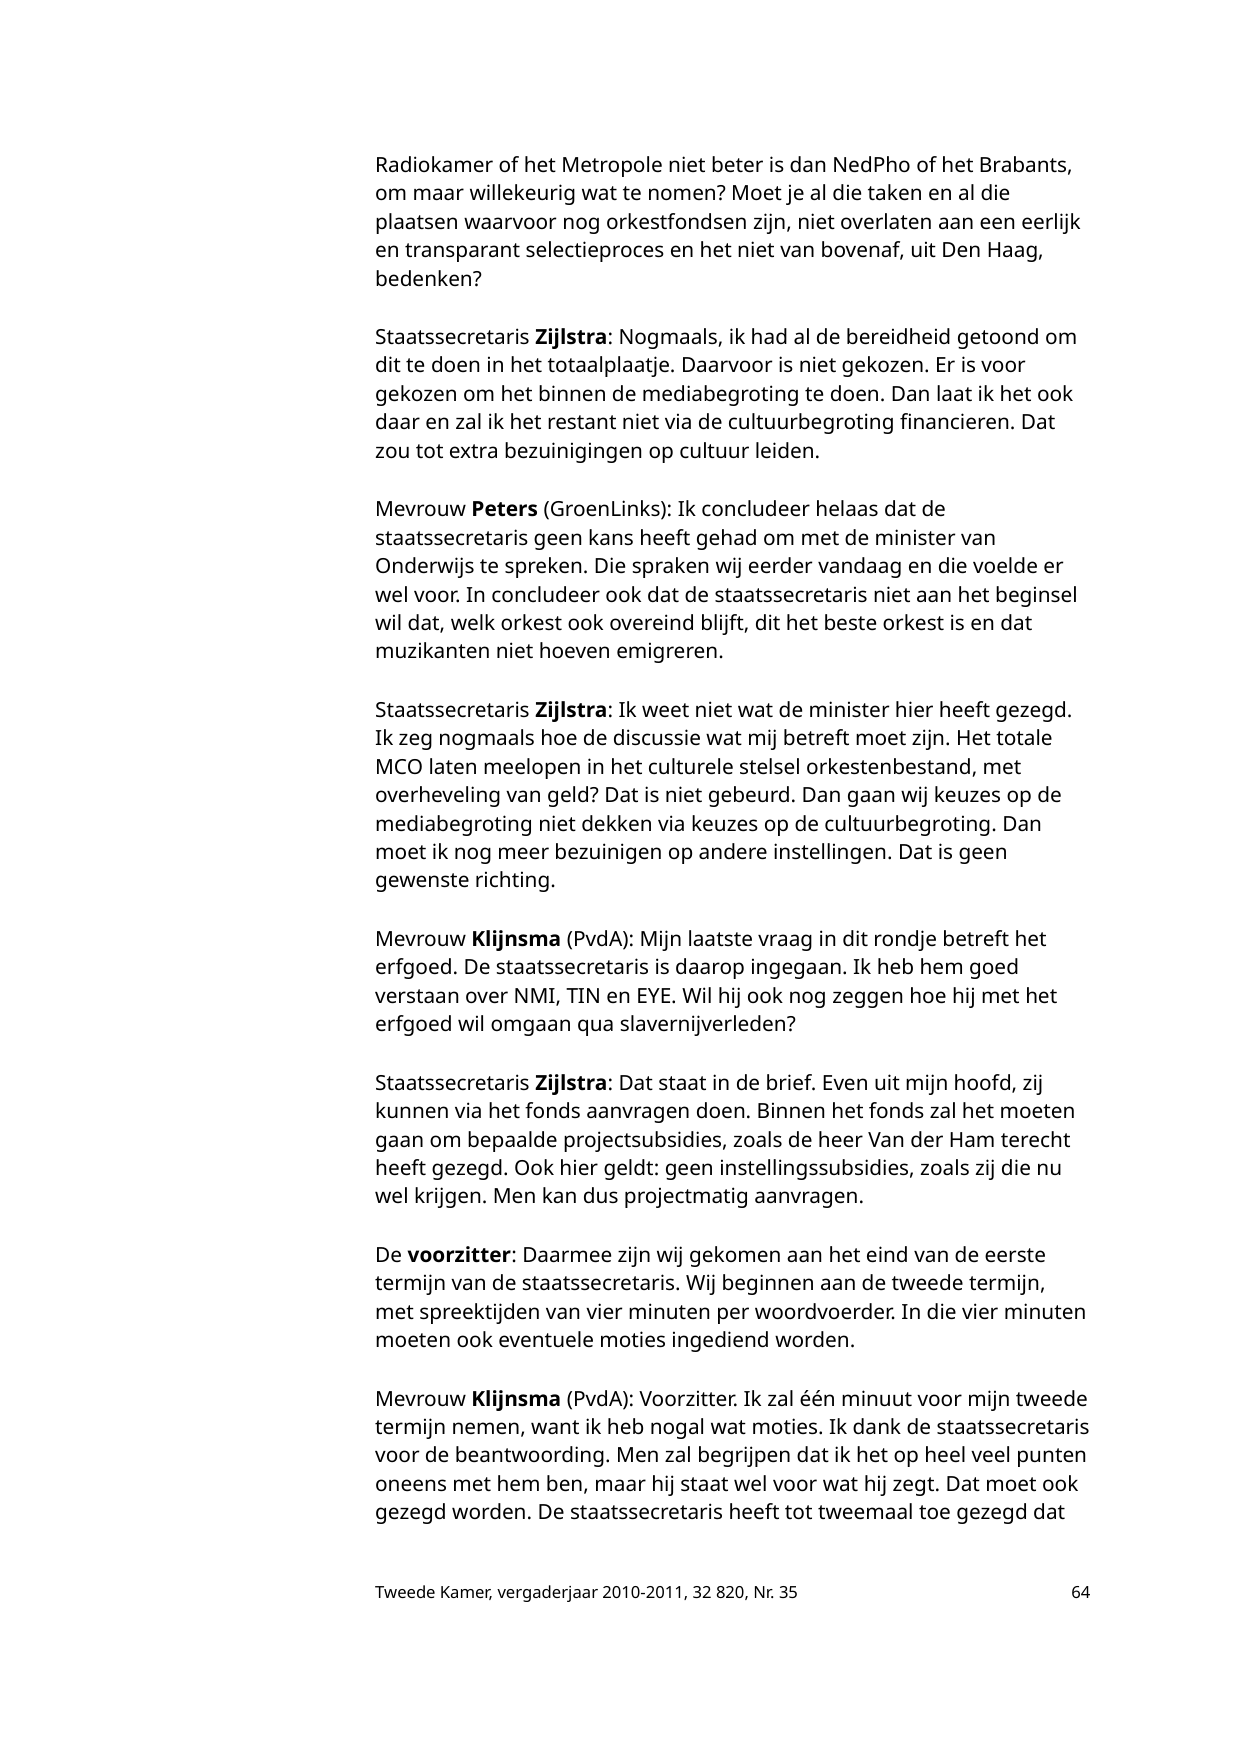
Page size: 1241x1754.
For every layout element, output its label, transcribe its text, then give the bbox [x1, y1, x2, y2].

text Staatssecretaris Zijlstra: Ik weet niet wat de minister hier heeft gezegd. Ik zeg nogmaals hoe de discussie wat mij betreft moet zijn. Het totale MCO laten meelopen in het culturele stelsel orkestenbestand, met overheveling van geld? Dat is niet gebeurd. Dan gaan wij keuzes op de mediabegroting niet dekken via keuzes op de cultuurbegroting. Dan moet ik nog meer bezuinigen op andere instellingen. Dat is geen gewenste richting. [375, 695, 1090, 894]
text Mevrouw Peters (GroenLinks): Ik concludeer helaas dat de staatssecretaris geen kans heeft gehad om met de minister van Onderwijs te spreken. Die spraken wij eerder vandaag en die voelde er wel voor. In concludeer ook dat de staatssecretaris niet aan het beginsel wil dat, welk orkest ook overeind blijft, dit het beste orkest is en dat muzikanten niet hoeven emigreren. [375, 494, 1090, 665]
text De voorzitter: Daarmee zijn wij gekomen aan het eind van de eerste termijn van de staatssecretaris. Wij beginnen aan de tweede termijn, met spreektijden van vier minuten per woordvoerder. In die vier minuten moeten ook eventuele moties ingediend worden. [375, 1240, 1090, 1354]
text Mevrouw Klijnsma (PvdA): Mijn laatste vraag in dit rondje betreft het erfgoed. De staatssecretaris is daarop ingegaan. Ik heb hem goed verstaan over NMI, TIN en EYE. Wil hij ook nog zeggen hoe hij met het erfgoed wil omgaan qua slavernijverleden? [375, 924, 1090, 1038]
text Staatssecretaris Zijlstra: Dat staat in de brief. Even uit mijn hoofd, zij kunnen via het fonds aanvragen doen. Binnen het fonds zal het moeten gaan om bepaalde projectsubsidies, zoals de heer Van der Ham terecht heeft gezegd. Ook hier geldt: geen instellingssubsidies, zoals zij die nu wel krijgen. Men kan dus projectmatig aanvragen. [375, 1068, 1090, 1210]
text Radiokamer of het Metropole niet beter is dan NedPho of het Brabants, om maar willekeurig wat te nomen? Moet je al die taken en al die plaatsen waarvoor nog orkestfondsen zijn, niet overlaten aan een eerlijk en transparant selectieproces en het niet van bovenaf, uit Den Haag, bedenken? [375, 150, 1090, 292]
text Staatssecretaris Zijlstra: Nogmaals, ik had al de bereidheid getoond om dit te doen in het totaalplaatje. Daarvoor is niet gekozen. Er is voor gekozen om het binnen de mediabegroting te doen. Dan laat ik het ook daar en zal ik het restant niet via de cultuurbegroting financieren. Dat zou tot extra bezuinigingen op cultuur leiden. [375, 322, 1090, 464]
text Mevrouw Klijnsma (PvdA): Voorzitter. Ik zal één minuut voor mijn tweede termijn nemen, want ik heb nogal wat moties. Ik dank de staatssecretaris voor de beantwoording. Men zal begrijpen dat ik het op heel veel punten oneens met hem ben, maar hij staat wel voor wat hij zegt. Dat moet ook gezegd worden. De staatssecretaris heeft tot tweemaal toe gezegd dat [375, 1384, 1090, 1526]
